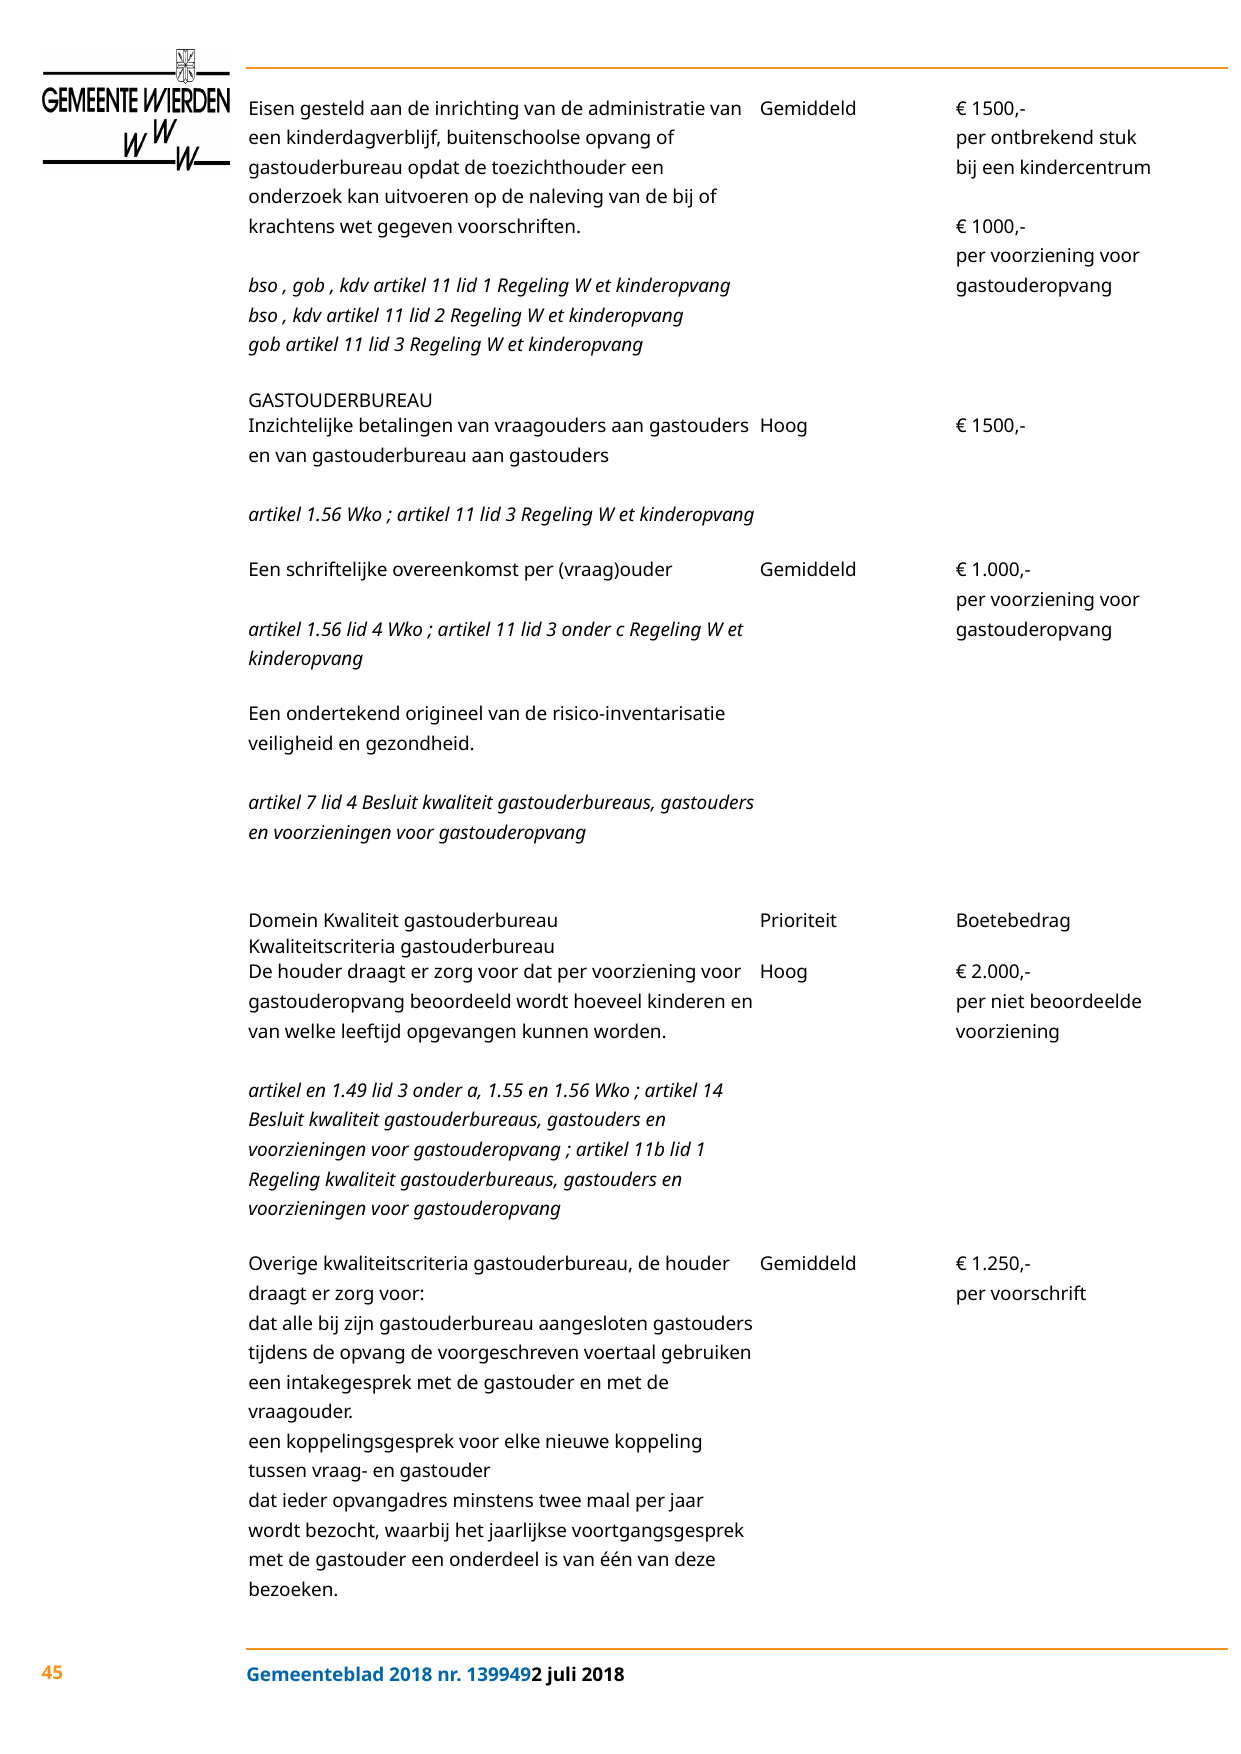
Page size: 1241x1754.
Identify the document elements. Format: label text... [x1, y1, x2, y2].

picture [41, 47, 231, 172]
table_cell GASTOUDERBUREAU [248, 387, 1152, 412]
table_cell De houder draagt er zorg voor dat per voorziening voor gastouderopvang beoordeeld wordt hoeveel kinderen en van welke leeftijd opgevangen kunnen worden. artikel en 1.49 lid 3 onder a, 1.55 en 1.56 Wko ; artikel 14 Besluit kwaliteit gastouderbureaus, gastouders en voorzieningen voor gastouderopvang ; artikel 11b lid 1 Regeling kwaliteit gastouderbureaus, gastouders en voorzieningen voor gastouderopvang [248, 959, 759, 1251]
table_cell [956, 701, 1152, 874]
table_cell Hoog [760, 959, 956, 1251]
table_cell Gemiddeld [760, 95, 956, 387]
table_cell € 2.000,- per niet beoordeelde voorziening [956, 959, 1152, 1251]
table_cell € 1.250,- per voorschrift [956, 1251, 1152, 1602]
table_cell Hoog [760, 413, 956, 557]
table_cell € 1500,- per ontbrekend stuk bij een kindercentrum € 1000,- per voorziening voor gastouderopvang [956, 95, 1152, 387]
table_cell Eisen gesteld aan de inrichting van de administratie van een kinderdagverblijf, buitenschoolse opvang of gastouderbureau opdat de toezichthouder een onderzoek kan uitvoeren op de naleving van de bij of krachtens wet gegeven voorschriften. bso , gob , kdv artikel 11 lid 1 Regeling W et kinderopvang bso , kdv artikel 11 lid 2 Regeling W et kinderopvang gob artikel 11 lid 3 Regeling W et kinderopvang [248, 95, 759, 387]
table_cell [760, 701, 956, 874]
table_header Boetebedrag [956, 907, 1152, 933]
table_cell Kwaliteitscriteria gastouderbureau [248, 933, 1152, 959]
table_cell € 1500,- [956, 413, 1152, 557]
table_cell Gemiddeld [760, 557, 956, 701]
table_cell Een schriftelijke overeenkomst per (vraag)ouder artikel 1.56 lid 4 Wko ; artikel 11 lid 3 onder c Regeling W et kinderopvang [248, 557, 759, 701]
table_cell Gemiddeld [760, 1251, 956, 1602]
table_cell Overige kwaliteitscriteria gastouderbureau, de houder draagt er zorg voor: dat alle bij zijn gastouderbureau aangesloten gastouders tijdens de opvang de voorgeschreven voertaal gebruiken een intakegesprek met de gastouder en met de vraagouder. een koppelingsgesprek voor elke nieuwe koppeling tussen vraag- en gastouder dat ieder opvangadres minstens twee maal per jaar wordt bezocht, waarbij het jaarlijkse voortgangsgesprek met de gastouder een onderdeel is van één van deze bezoeken. [248, 1251, 759, 1602]
table_header Domein Kwaliteit gastouderbureau [248, 907, 759, 933]
table_header Prioriteit [760, 907, 956, 933]
table_cell Een ondertekend origineel van de risico-inventarisatie veiligheid en gezondheid. artikel 7 lid 4 Besluit kwaliteit gastouderbureaus, gastouders en voorzieningen voor gastouderopvang [248, 701, 759, 874]
table_cell € 1.000,- per voorziening voor gastouderopvang [956, 557, 1152, 701]
table_cell Inzichtelijke betalingen van vraagouders aan gastouders en van gastouderbureau aan gastouders artikel 1.56 Wko ; artikel 11 lid 3 Regeling W et kinderopvang [248, 413, 759, 557]
